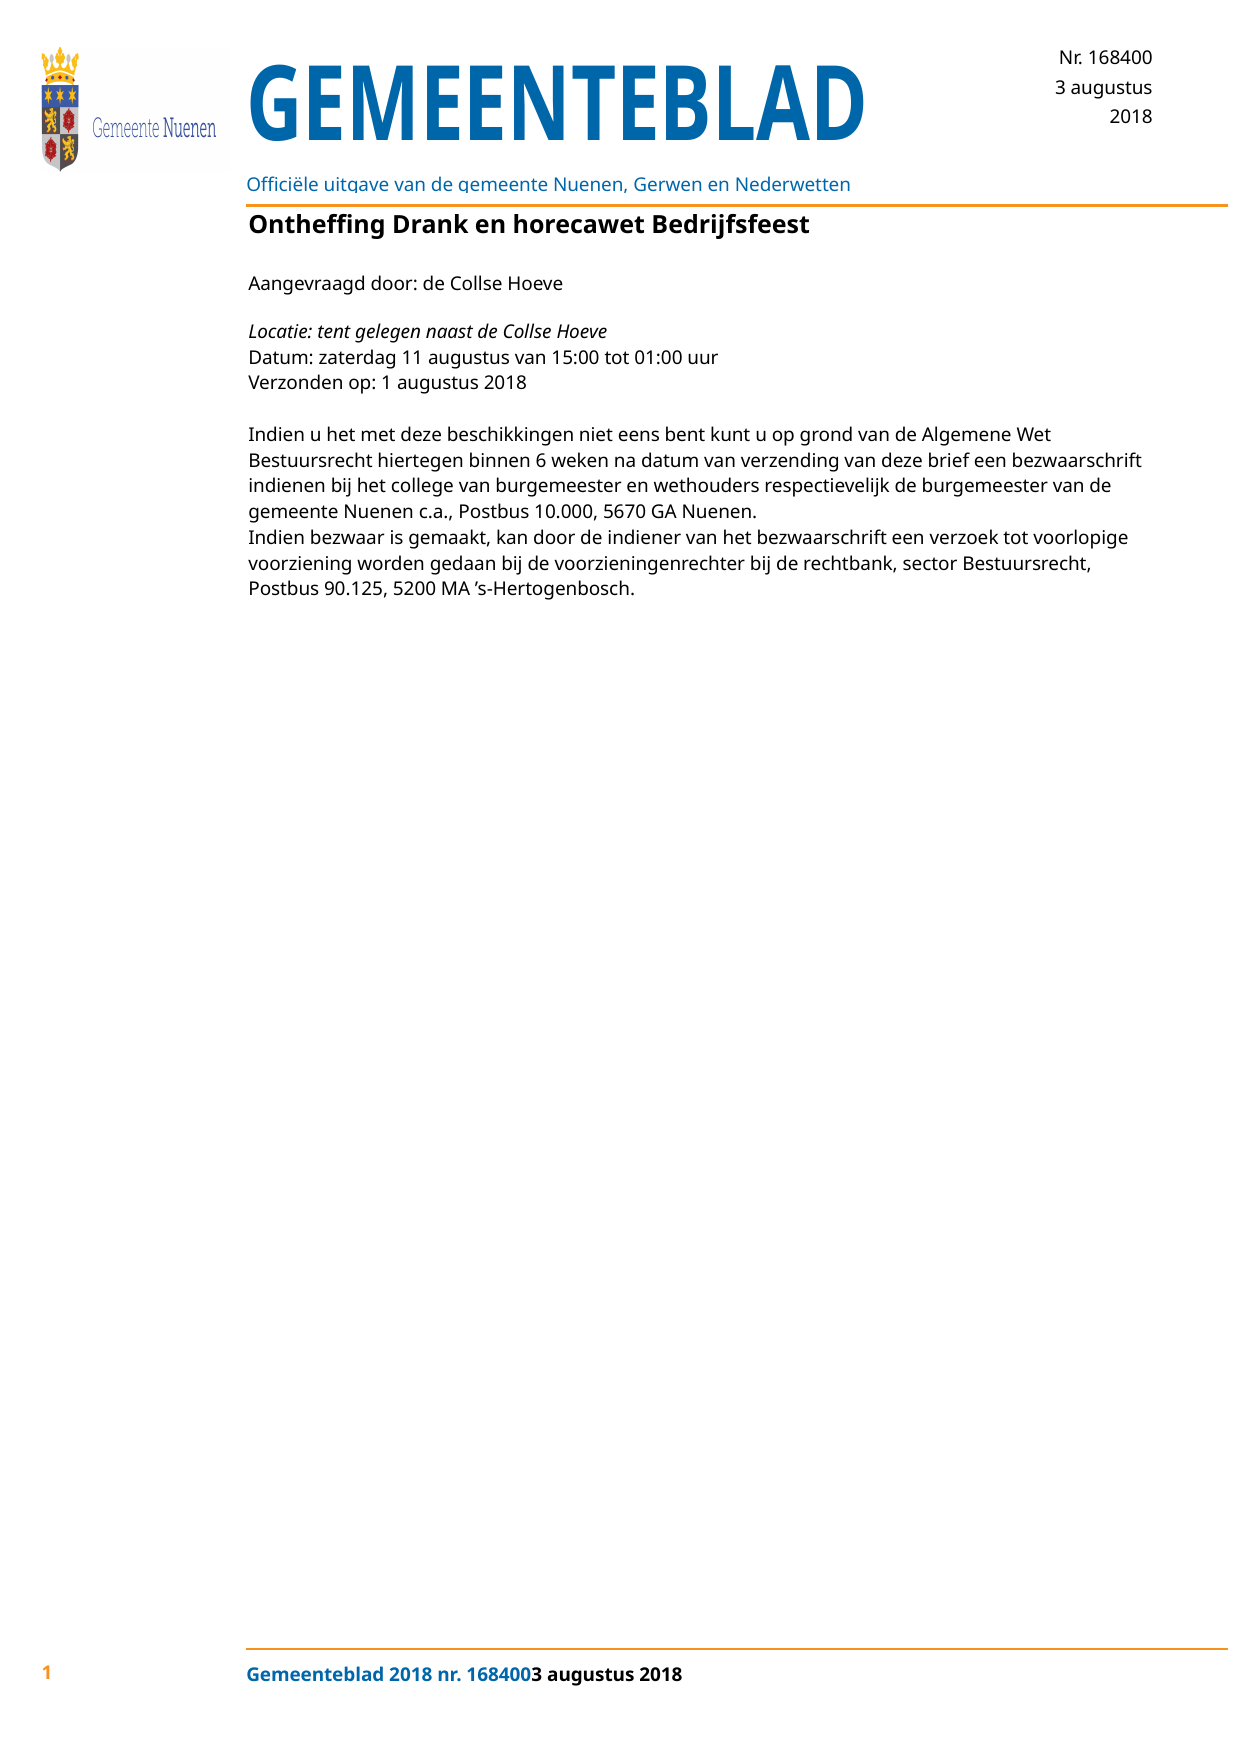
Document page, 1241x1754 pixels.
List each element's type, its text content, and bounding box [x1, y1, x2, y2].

text Ontheffing Drank en horecawet Bedrijfsfeest [248, 207, 1152, 241]
text Datum: zaterdag 11 augustus van 15:00 tot 01:00 uur [248, 344, 1152, 369]
text Indien bezwaar is gemaakt, kan door de indiener van het bezwaarschrift een verzoek tot voorlopige voorziening worden gedaan bij de voorzieningenrechter bij de rechtbank, sector Bestuursrecht, Postbus 90.125, 5200 MA ’s-Hertogenbosch. [248, 524, 1152, 601]
text Locatie: tent gelegen naast de Collse Hoeve [248, 318, 1152, 344]
text Indien u het met deze beschikkingen niet eens bent kunt u op grond van de Algemene Wet Bestuursrecht hiertegen binnen 6 weken na datum van verzending van deze brief een bezwaarschrift indienen bij het college van burgemeester en wethouders respectievelijk de burgemeester van de gemeente Nuenen c.a., Postbus 10.000, 5670 GA Nuenen. [248, 421, 1152, 524]
picture [41, 47, 231, 172]
text Aangevraagd door: de Collse Hoeve [248, 270, 1152, 296]
text Verzonden op: 1 augustus 2018 [248, 369, 1152, 395]
